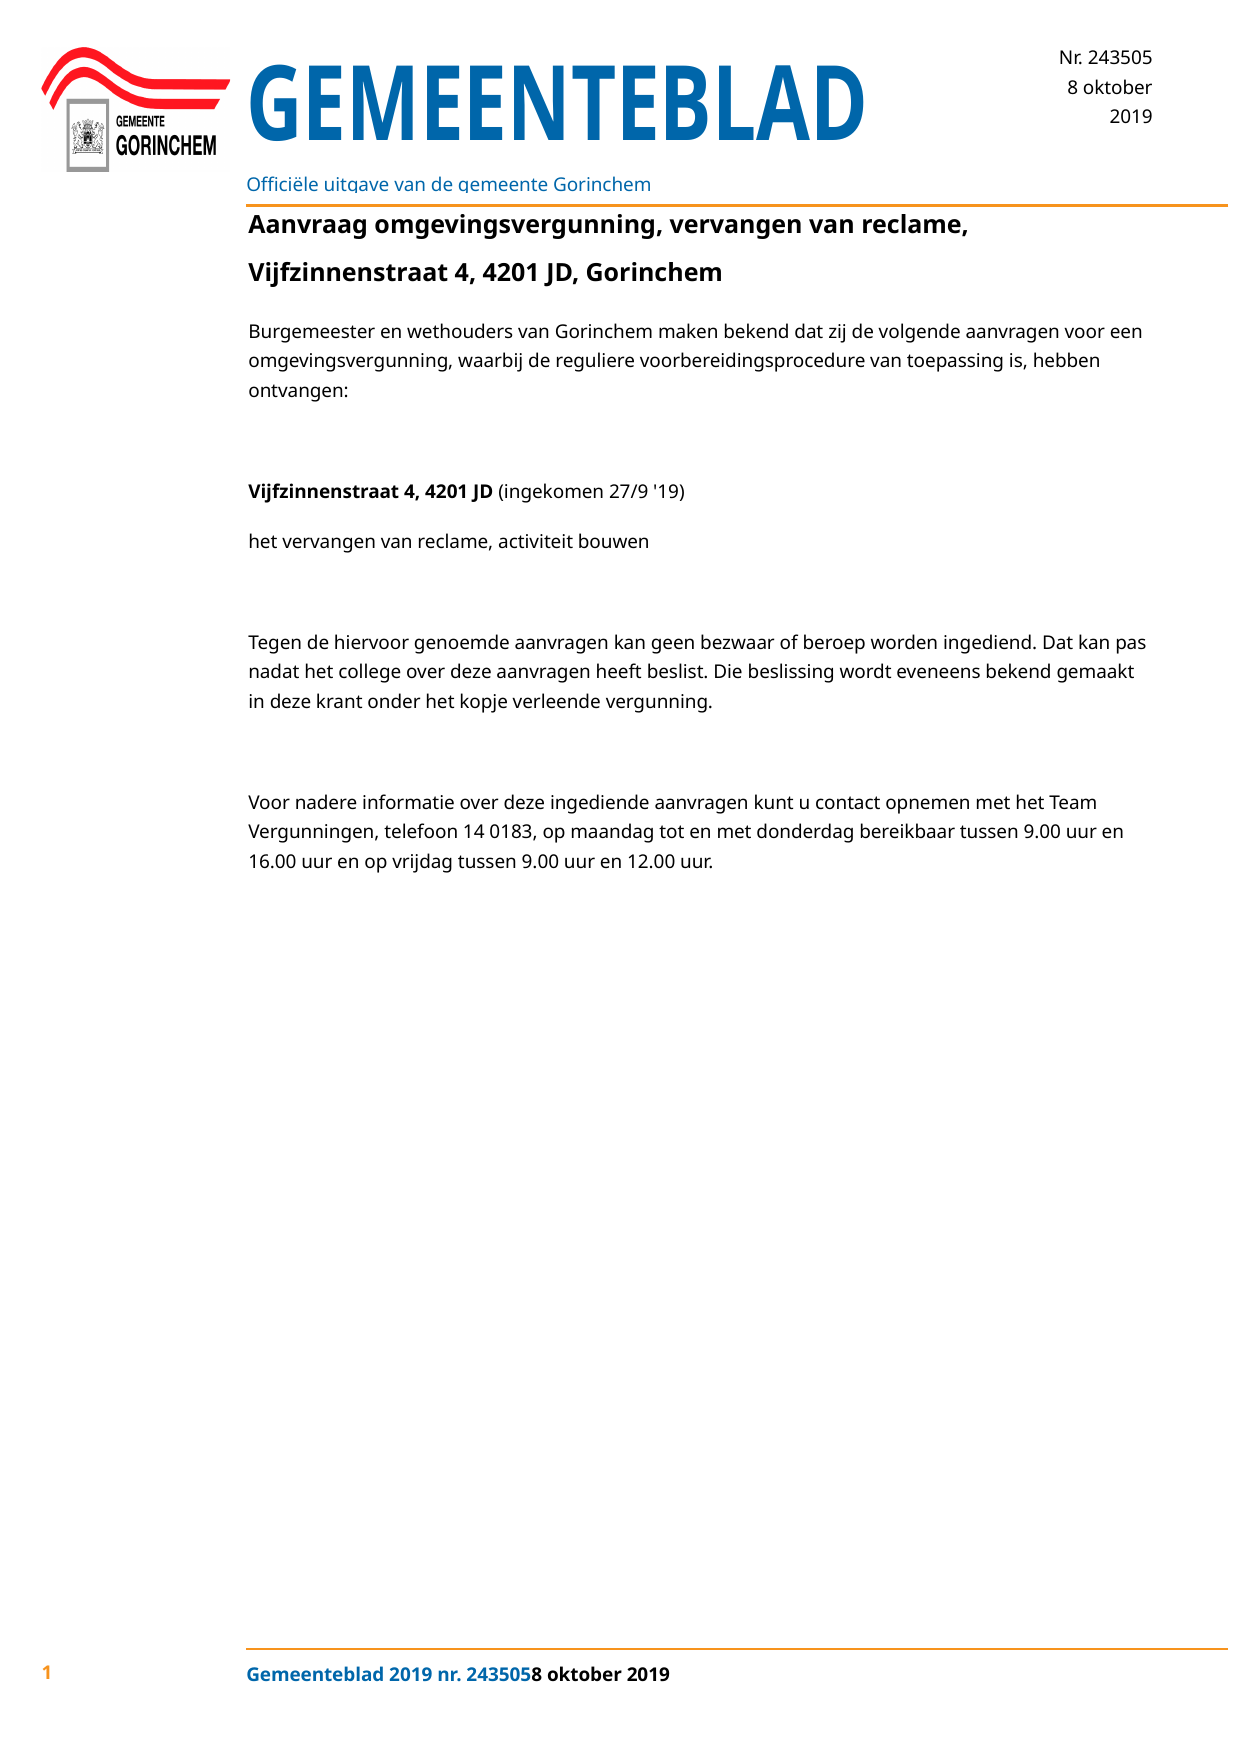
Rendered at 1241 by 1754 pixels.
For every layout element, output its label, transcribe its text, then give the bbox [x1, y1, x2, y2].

text Aanvraag omgevingsvergunning, vervangen van reclame, Vijfzinnenstraat 4, 4201 JD, Gorinchem [248, 207, 1152, 288]
text Voor nadere informatie over deze ingediende aanvragen kunt u contact opnemen met het Team Vergunningen, telefoon 14 0183, op maandag tot en met donderdag bereikbaar tussen 9.00 uur en 16.00 uur en op vrijdag tussen 9.00 uur en 12.00 uur. [248, 789, 1152, 874]
picture [41, 47, 231, 172]
text Vijfzinnenstraat 4, 4201 JD (ingekomen 27/9 '19) [248, 478, 1152, 504]
text Burgemeester en wethouders van Gorinchem maken bekend dat zij de volgende aanvragen voor een omgevingsvergunning, waarbij de reguliere voorbereidingsprocedure van toepassing is, hebben ontvangen: [248, 318, 1152, 403]
text het vervangen van reclame, activiteit bouwen [248, 528, 1152, 554]
text Tegen de hiervoor genoemde aanvragen kan geen bezwaar of beroep worden ingediend. Dat kan pas nadat het college over deze aanvragen heeft beslist. Die beslissing wordt eveneens bekend gemaakt in deze krant onder het kopje verleende vergunning. [248, 629, 1152, 714]
